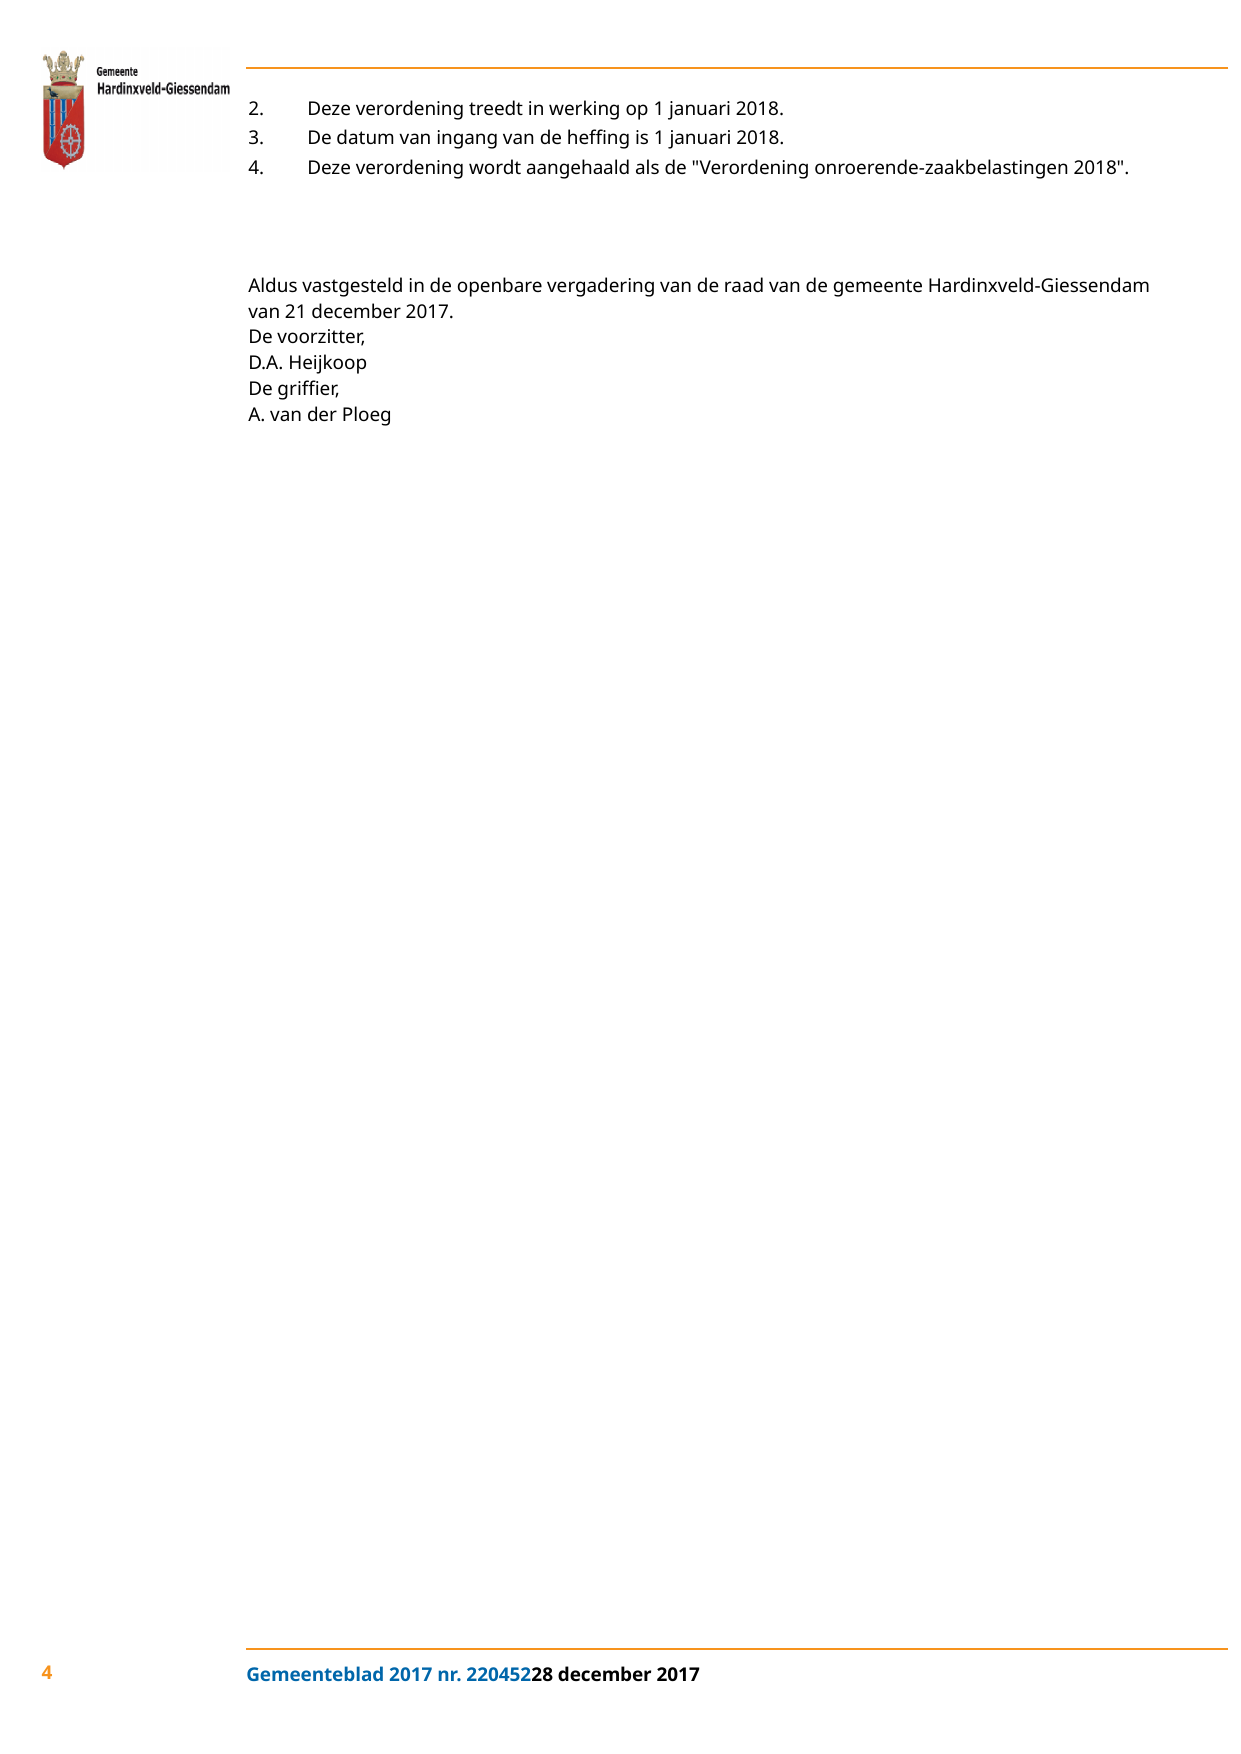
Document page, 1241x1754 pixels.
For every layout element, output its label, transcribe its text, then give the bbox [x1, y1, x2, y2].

list Deze verordening wordt aangehaald als de "Verordening onroerende-zaakbelastingen 2018". [248, 154, 1152, 180]
text De griffier, [248, 375, 1152, 401]
list Deze verordening treedt in werking op 1 januari 2018. [248, 95, 1152, 121]
list De datum van ingang van de heffing is 1 januari 2018. [248, 124, 1152, 150]
text D.A. Heijkoop [248, 349, 1152, 375]
text Aldus vastgesteld in de openbare vergadering van de raad van de gemeente Hardinxveld-Giessendam van 21 december 2017. [248, 272, 1152, 324]
text A. van der Ploeg [248, 401, 1152, 427]
text De voorzitter, [248, 324, 1152, 349]
picture [41, 47, 231, 172]
